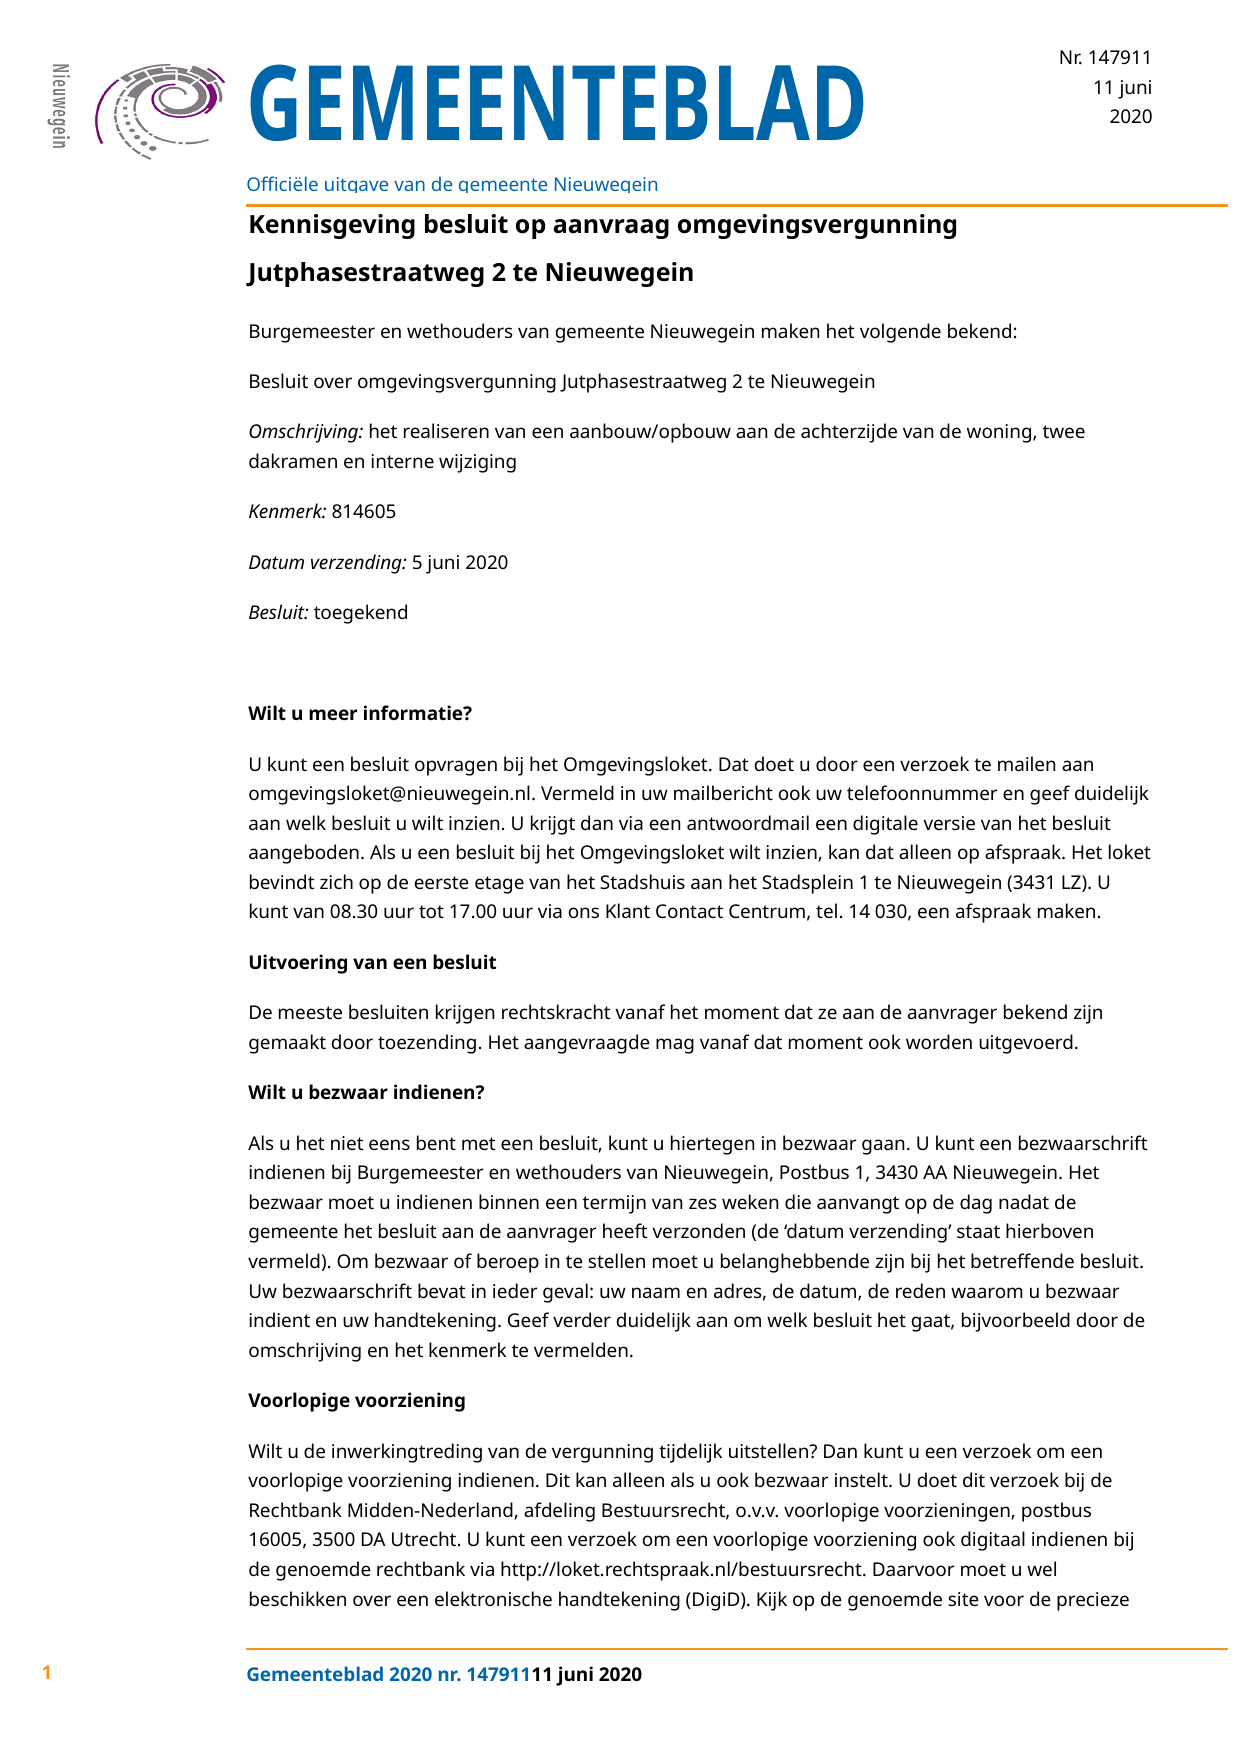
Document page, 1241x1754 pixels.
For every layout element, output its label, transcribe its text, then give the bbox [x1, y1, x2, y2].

text Datum verzending: 5 juni 2020 [248, 549, 1152, 575]
text Wilt u bezwaar indienen? [248, 1079, 1152, 1105]
text Voorlopige voorziening [248, 1387, 1152, 1413]
text Besluit over omgevingsvergunning Jutphasestraatweg 2 te Nieuwegein [248, 368, 1152, 394]
text Kenmerk: 814605 [248, 499, 1152, 524]
text Als u het niet eens bent met een besluit, kunt u hiertegen in bezwaar gaan. U kunt een bezwaarschrift indienen bij Burgemeester en wethouders van Nieuwegein, Postbus 1, 3430 AA Nieuwegein. Het bezwaar moet u indienen binnen een termijn van zes weken die aanvangt op de dag nadat de gemeente het besluit aan de aanvrager heeft verzonden (de ‘datum verzending’ staat hierboven vermeld). Om bezwaar of beroep in te stellen moet u belanghebbende zijn bij het betreffende besluit. Uw bezwaarschrift bevat in ieder geval: uw naam en adres, de datum, de reden waarom u bezwaar indient en uw handtekening. Geef verder duidelijk aan om welk besluit het gaat, bijvoorbeeld door de omschrijving en het kenmerk te vermelden. [248, 1130, 1152, 1363]
text Wilt u meer informatie? [248, 700, 1152, 726]
text Uitvoering van een besluit [248, 949, 1152, 975]
text De meeste besluiten krijgen rechtskracht vanaf het moment dat ze aan de aanvrager bekend zijn gemaakt door toezending. Het aangevraagde mag vanaf dat moment ook worden uitgevoerd. [248, 999, 1152, 1055]
text Besluit: toegekend [248, 599, 1152, 625]
text Omschrijving: het realiseren van een aanbouw/opbouw aan de achterzijde van de woning, twee dakramen en interne wijziging [248, 419, 1152, 474]
text Wilt u de inwerkingtreding van de vergunning tijdelijk uitstellen? Dan kunt u een verzoek om een voorlopige voorziening indienen. Dit kan alleen als u ook bezwaar instelt. U doet dit verzoek bij de Rechtbank Midden-Nederland, afdeling Bestuursrecht, o.v.v. voorlopige voorzieningen, postbus 16005, 3500 DA Utrecht. U kunt een verzoek om een voorlopige voorziening ook digitaal indienen bij de genoemde rechtbank via http://loket.rechtspraak.nl/bestuursrecht. Daarvoor moet u wel beschikken over een elektronische handtekening (DigiD). Kijk op de genoemde site voor de precieze [248, 1438, 1152, 1612]
picture [41, 47, 231, 172]
text U kunt een besluit opvragen bij het Omgevingsloket. Dat doet u door een verzoek te mailen aan omgevingsloket@nieuwegein.nl. Vermeld in uw mailbericht ook uw telefoonnummer en geef duidelijk aan welk besluit u wilt inzien. U krijgt dan via een antwoordmail een digitale versie van het besluit aangeboden. Als u een besluit bij het Omgevingsloket wilt inzien, kan dat alleen op afspraak. Het loket bevindt zich op de eerste etage van het Stadshuis aan het Stadsplein 1 te Nieuwegein (3431 LZ). U kunt van 08.30 uur tot 17.00 uur via ons Klant Contact Centrum, tel. 14 030, een afspraak maken. [248, 751, 1152, 924]
text Burgemeester en wethouders van gemeente Nieuwegein maken het volgende bekend: [248, 318, 1152, 344]
text Kennisgeving besluit op aanvraag omgevingsvergunning Jutphasestraatweg 2 te Nieuwegein [248, 207, 1152, 288]
